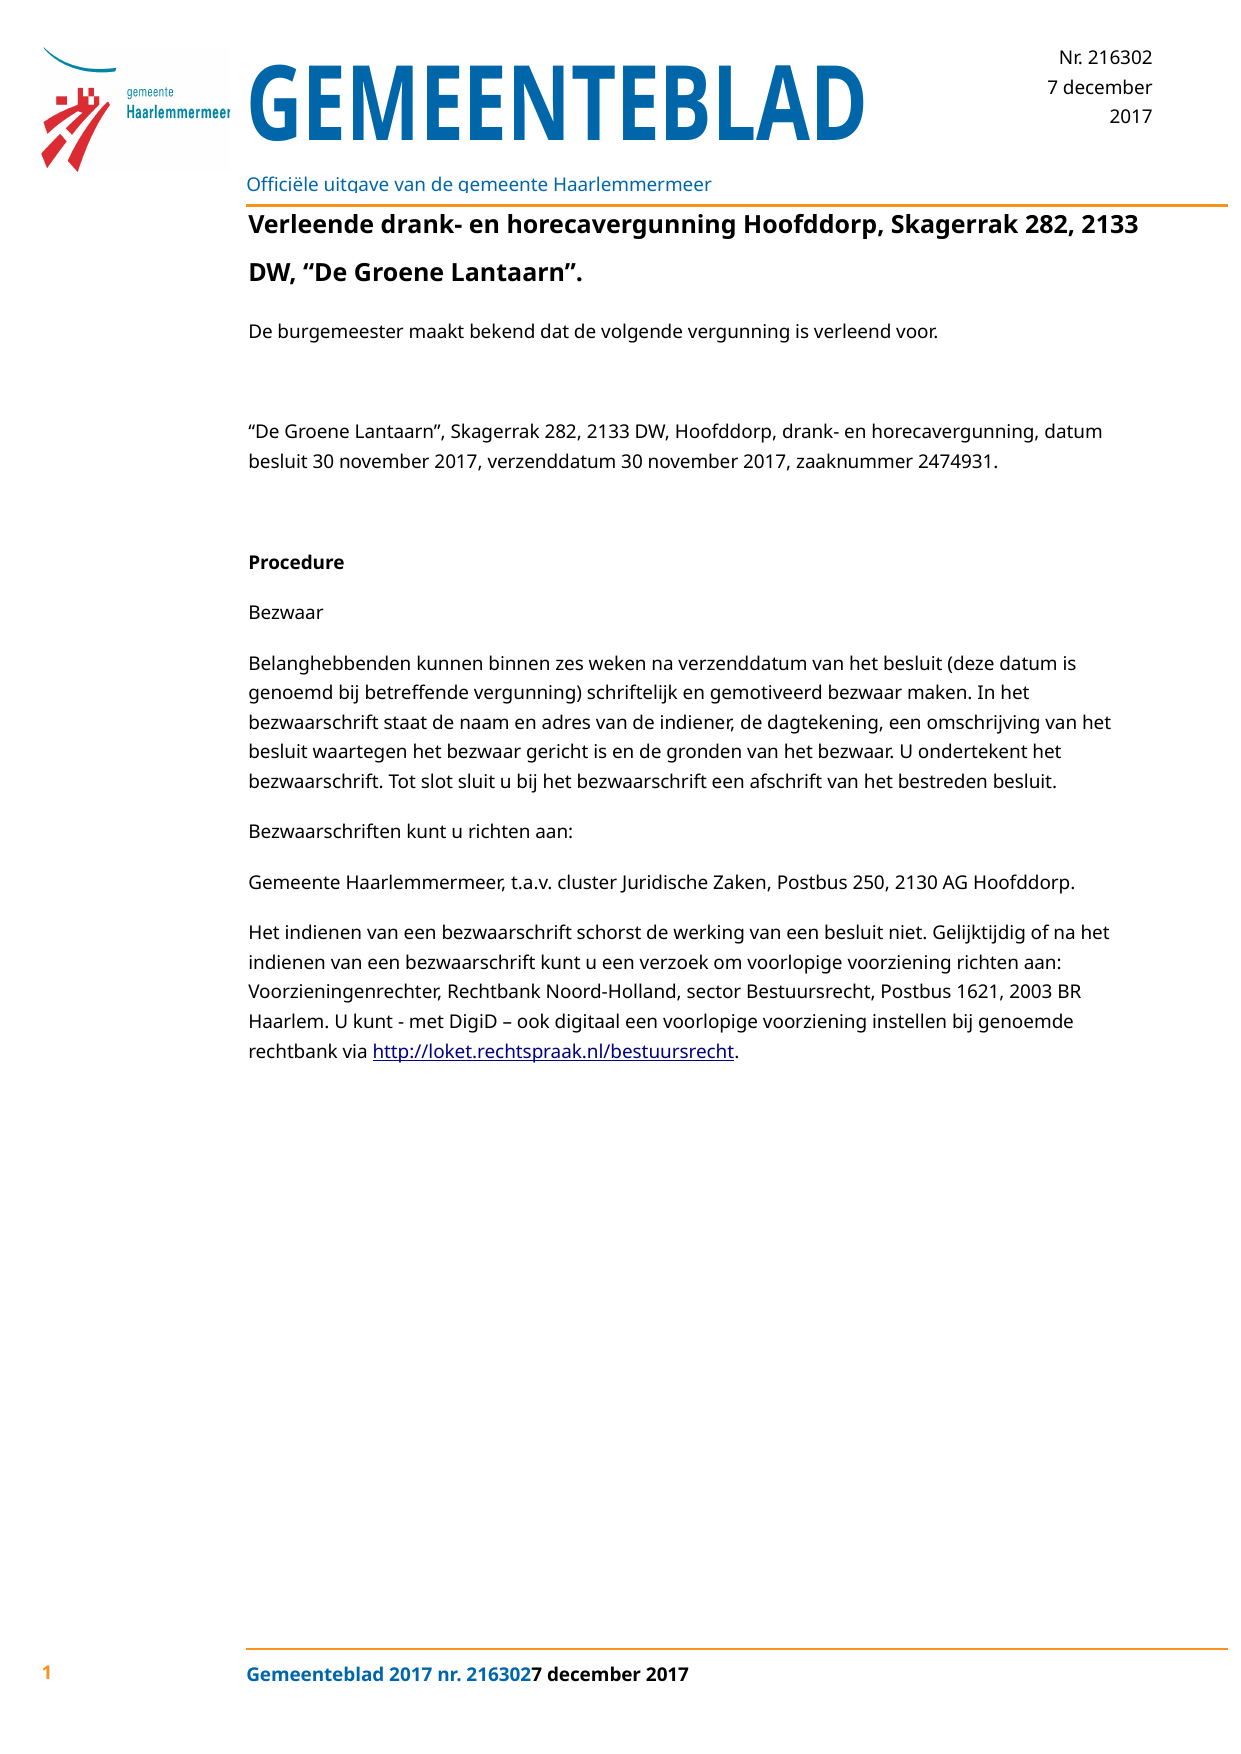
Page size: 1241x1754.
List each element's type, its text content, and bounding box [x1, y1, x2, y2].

text Procedure [248, 549, 1152, 575]
text De burgemeester maakt bekend dat de volgende vergunning is verleend voor. [248, 318, 1152, 344]
text “De Groene Lantaarn”, Skagerrak 282, 2133 DW, Hoofddorp, drank- en horecavergunning, datum besluit 30 november 2017, verzenddatum 30 november 2017, zaaknummer 2474931. [248, 419, 1152, 474]
text Bezwaar [248, 599, 1152, 625]
text Bezwaarschriften kunt u richten aan: [248, 819, 1152, 844]
text Het indienen van een bezwaarschrift schorst de werking van een besluit niet. Gelijktijdig of na het indienen van een bezwaarschrift kunt u een verzoek om voorlopige voorziening richten aan: Voorzieningenrechter, Rechtbank Noord-Holland, sector Bestuursrecht, Postbus 1621, 2003 BR Haarlem. U kunt - met DigiD – ook digitaal een voorlopige voorziening instellen bij genoemde rechtbank via http://loket.rechtspraak.nl/bestuursrecht. [248, 919, 1152, 1064]
text Gemeente Haarlemmermeer, t.a.v. cluster Juridische Zaken, Postbus 250, 2130 AG Hoofddorp. [248, 869, 1152, 895]
text Verleende drank- en horecavergunning Hoofddorp, Skagerrak 282, 2133 DW, “De Groene Lantaarn”. [248, 207, 1152, 288]
text Belanghebbenden kunnen binnen zes weken na verzenddatum van het besluit (deze datum is genoemd bij betreffende vergunning) schriftelijk en gemotiveerd bezwaar maken. In het bezwaarschrift staat de naam en adres van de indiener, de dagtekening, een omschrijving van het besluit waartegen het bezwaar gericht is en de gronden van het bezwaar. U ondertekent het bezwaarschrift. Tot slot sluit u bij het bezwaarschrift een afschrift van het bestreden besluit. [248, 650, 1152, 794]
picture [41, 47, 231, 172]
